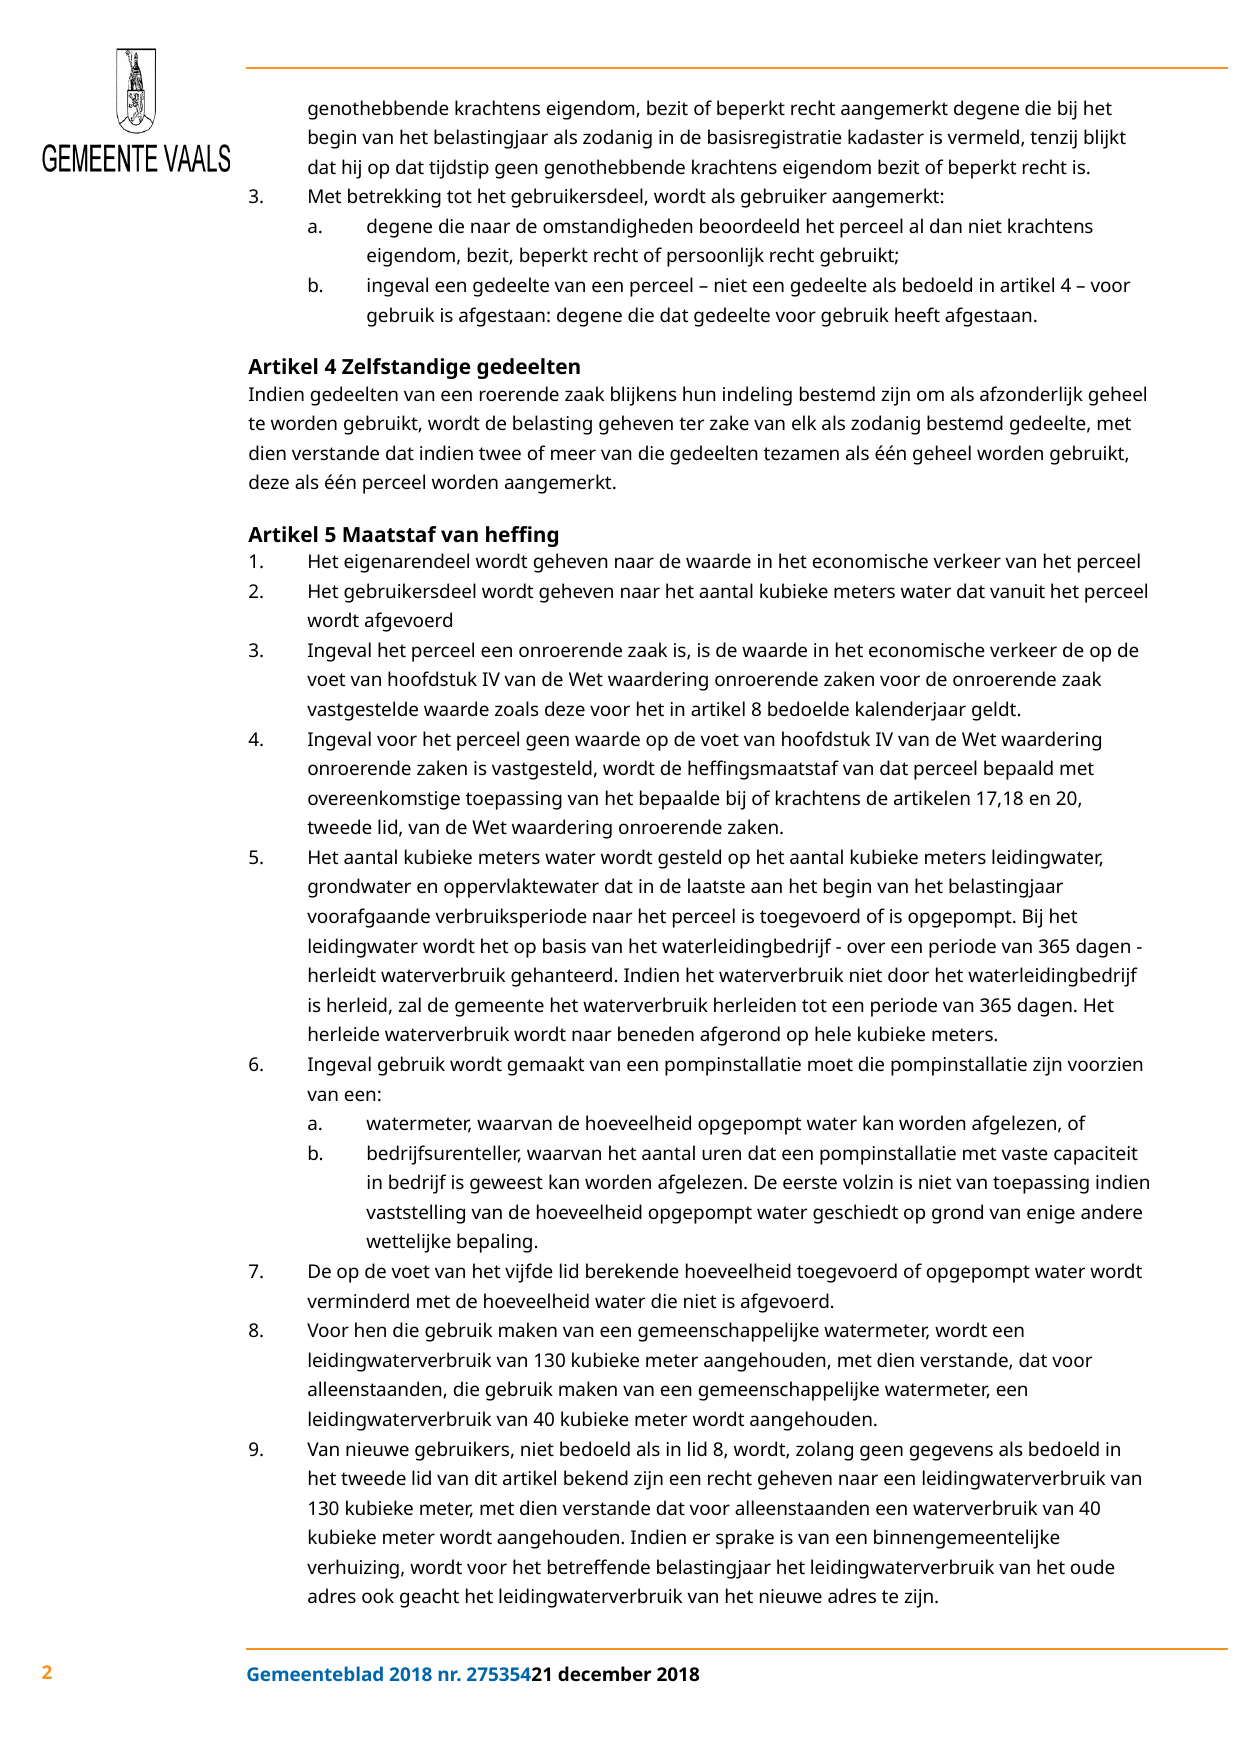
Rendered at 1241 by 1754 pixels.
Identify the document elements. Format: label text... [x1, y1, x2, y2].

text Artikel 5 Maatstaf van heffing [248, 520, 1152, 548]
list De op de voet van het vijfde lid berekende hoeveelheid toegevoerd of opgepompt water wordt verminderd met de hoeveelheid water die niet is afgevoerd. [248, 1258, 1152, 1314]
list genothebbende krachtens eigendom, bezit of beperkt recht aangemerkt degene die bij het begin van het belastingjaar als zodanig in de basisregistratie kadaster is vermeld, tenzij blijkt dat hij op dat tijdstip geen genothebbende krachtens eigendom bezit of beperkt recht is. [248, 95, 1152, 180]
list Het aantal kubieke meters water wordt gesteld op het aantal kubieke meters leidingwater, grondwater en oppervlaktewater dat in de laatste aan het begin van het belastingjaar voorafgaande verbruiksperiode naar het perceel is toegevoerd of is opgepompt. Bij het leidingwater wordt het op basis van het waterleidingbedrijf - over een periode van 365 dagen - herleidt waterverbruik gehanteerd. Indien het waterverbruik niet door het waterleidingbedrijf is herleid, zal de gemeente het waterverbruik herleiden tot een periode van 365 dagen. Het herleide waterverbruik wordt naar beneden afgerond op hele kubieke meters. [248, 844, 1152, 1047]
text Artikel 4 Zelfstandige gedeelten [248, 352, 1152, 381]
text Indien gedeelten van een roerende zaak blijkens hun indeling bestemd zijn om als afzonderlijk geheel te worden gebruikt, wordt de belasting geheven ter zake van elk als zodanig bestemd gedeelte, met dien verstande dat indien twee of meer van die gedeelten tezamen als één geheel worden gebruikt, deze als één perceel worden aangemerkt. [248, 381, 1152, 495]
list ingeval een gedeelte van een perceel – niet een gedeelte als bedoeld in artikel 4 – voor gebruik is afgestaan: degene die dat gedeelte voor gebruik heeft afgestaan. [307, 272, 1152, 328]
list Ingeval het perceel een onroerende zaak is, is de waarde in het economische verkeer de op de voet van hoofdstuk IV van de Wet waardering onroerende zaken voor de onroerende zaak vastgestelde waarde zoals deze voor het in artikel 8 bedoelde kalenderjaar geldt. [248, 637, 1152, 722]
list Het eigenarendeel wordt geheven naar de waarde in het economische verkeer van het perceel [248, 548, 1152, 574]
picture [41, 47, 231, 172]
list degene die naar de omstandigheden beoordeeld het perceel al dan niet krachtens eigendom, bezit, beperkt recht of persoonlijk recht gebruikt; [307, 213, 1152, 268]
list Voor hen die gebruik maken van een gemeenschappelijke watermeter, wordt een leidingwaterverbruik van 130 kubieke meter aangehouden, met dien verstande, dat voor alleenstaanden, die gebruik maken van een gemeenschappelijke watermeter, een leidingwaterverbruik van 40 kubieke meter wordt aangehouden. [248, 1317, 1152, 1432]
list Van nieuwe gebruikers, niet bedoeld als in lid 8, wordt, zolang geen gegevens als bedoeld in het tweede lid van dit artikel bekend zijn een recht geheven naar een leidingwaterverbruik van 130 kubieke meter, met dien verstande dat voor alleenstaanden een waterverbruik van 40 kubieke meter wordt aangehouden. Indien er sprake is van een binnengemeentelijke verhuizing, wordt voor het betreffende belastingjaar het leidingwaterverbruik van het oude adres ook geacht het leidingwaterverbruik van het nieuwe adres te zijn. [248, 1436, 1152, 1609]
list Ingeval voor het perceel geen waarde op de voet van hoofdstuk IV van de Wet waardering onroerende zaken is vastgesteld, wordt de heffingsmaatstaf van dat perceel bepaald met overeenkomstige toepassing van het bepaalde bij of krachtens de artikelen 17,18 en 20, tweede lid, van de Wet waardering onroerende zaken. [248, 726, 1152, 840]
list bedrijfsurenteller, waarvan het aantal uren dat een pompinstallatie met vaste capaciteit in bedrijf is geweest kan worden afgelezen. De eerste volzin is niet van toepassing indien vaststelling van de hoeveelheid opgepompt water geschiedt op grond van enige andere wettelijke bepaling. [307, 1140, 1152, 1254]
list Met betrekking tot het gebruikersdeel, wordt als gebruiker aangemerkt: [248, 183, 1152, 209]
list watermeter, waarvan de hoeveelheid opgepompt water kan worden afgelezen, of [307, 1110, 1152, 1136]
list Ingeval gebruik wordt gemaakt van een pompinstallatie moet die pompinstallatie zijn voorzien van een: [248, 1051, 1152, 1107]
list Het gebruikersdeel wordt geheven naar het aantal kubieke meters water dat vanuit het perceel wordt afgevoerd [248, 578, 1152, 633]
